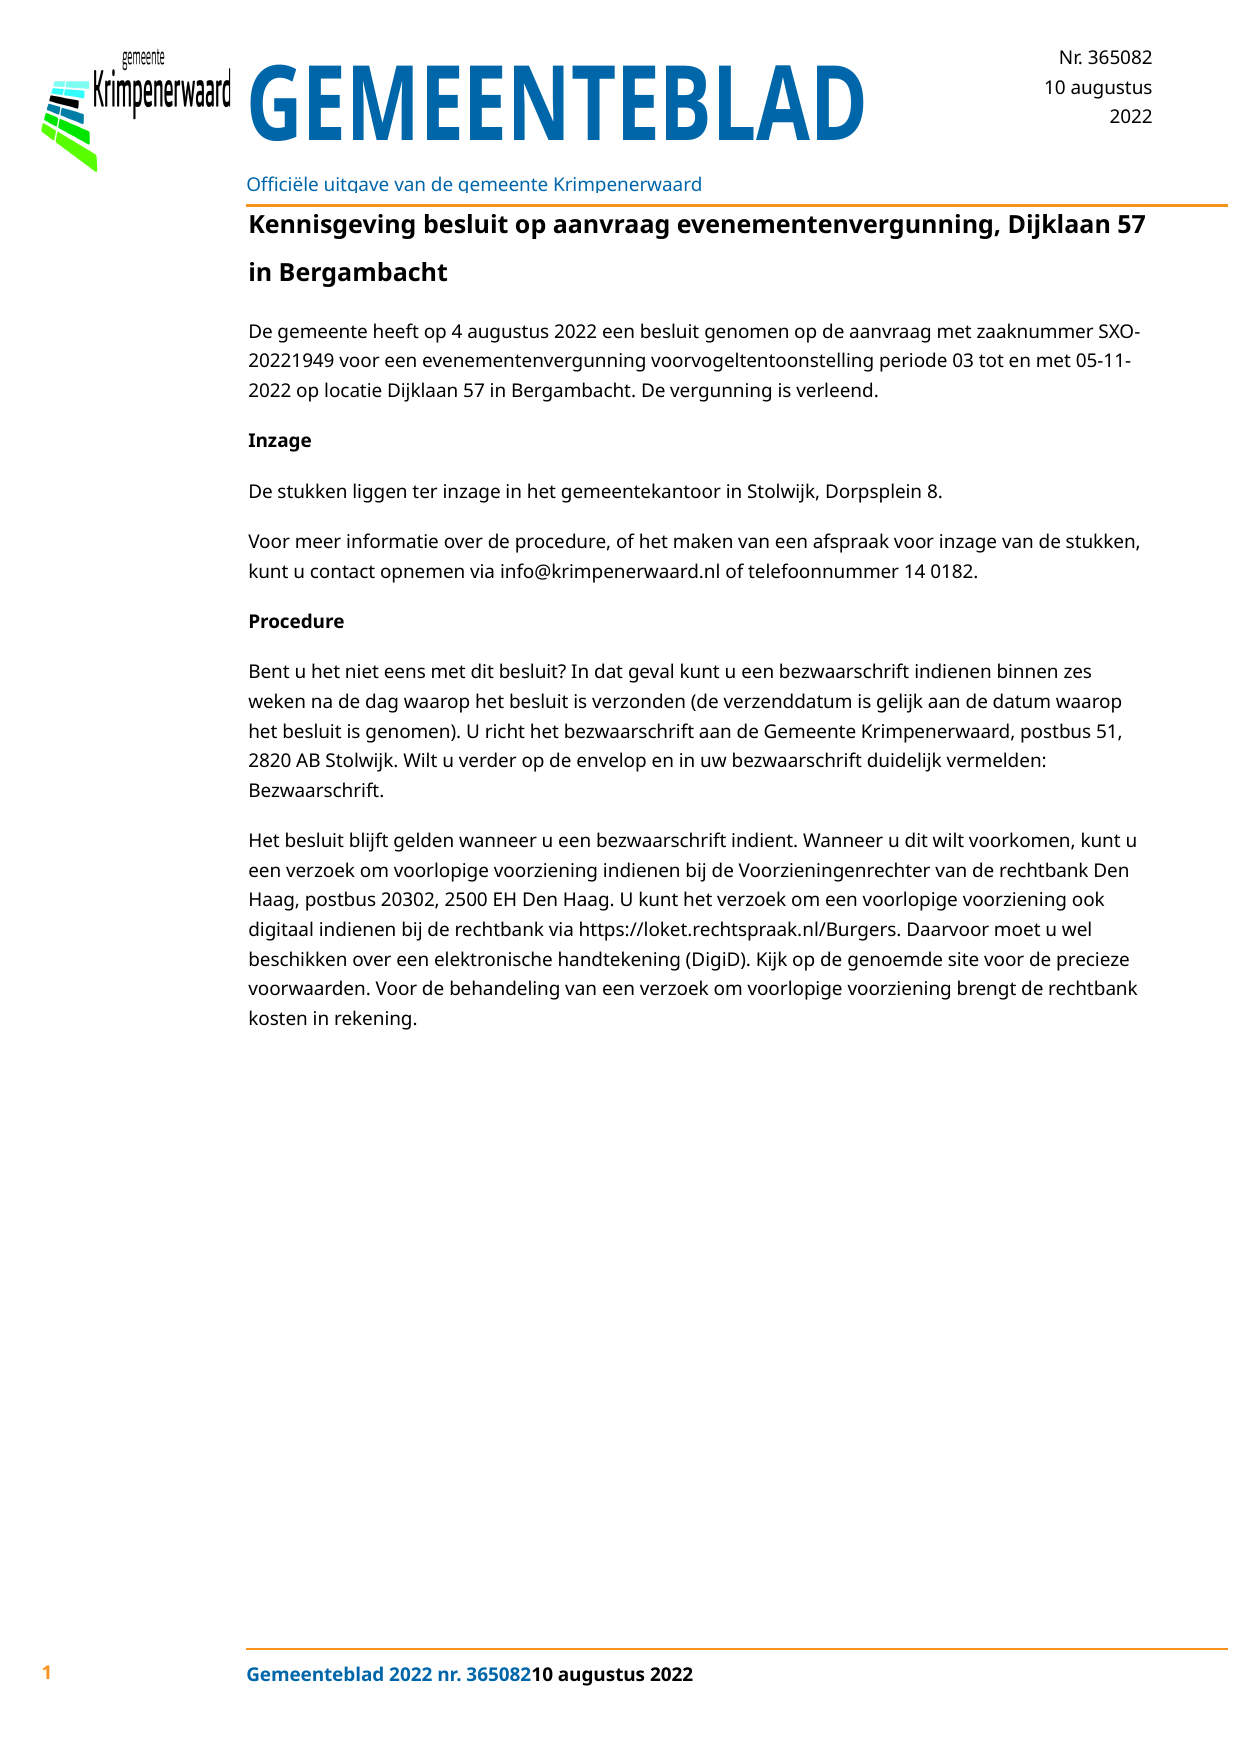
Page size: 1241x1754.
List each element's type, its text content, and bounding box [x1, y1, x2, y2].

text Procedure [248, 608, 1152, 634]
text Het besluit blijft gelden wanneer u een bezwaarschrift indient. Wanneer u dit wilt voorkomen, kunt u een verzoek om voorlopige voorziening indienen bij de Voorzieningenrechter van de rechtbank Den Haag, postbus 20302, 2500 EH Den Haag. U kunt het verzoek om een voorlopige voorziening ook digitaal indienen bij de rechtbank via https://loket.rechtspraak.nl/Burgers. Daarvoor moet u wel beschikken over een elektronische handtekening (DigiD). Kijk op de genoemde site voor de precieze voorwaarden. Voor de behandeling van een verzoek om voorlopige voorziening brengt de rechtbank kosten in rekening. [248, 827, 1152, 1031]
text De gemeente heeft op 4 augustus 2022 een besluit genomen op de aanvraag met zaaknummer SXO-20221949 voor een evenementenvergunning voorvogeltentoonstelling periode 03 tot en met 05-11-2022 op locatie Dijklaan 57 in Bergambacht. De vergunning is verleend. [248, 318, 1152, 403]
text Kennisgeving besluit op aanvraag evenementenvergunning, Dijklaan 57 in Bergambacht [248, 207, 1152, 288]
text De stukken liggen ter inzage in het gemeentekantoor in Stolwijk, Dorpsplein 8. [248, 478, 1152, 504]
text Bent u het niet eens met dit besluit? In dat geval kunt u een bezwaarschrift indienen binnen zes weken na de dag waarop het besluit is verzonden (de verzenddatum is gelijk aan de datum waarop het besluit is genomen). U richt het bezwaarschrift aan de Gemeente Krimpenerwaard, postbus 51, 2820 AB Stolwijk. Wilt u verder op de envelop en in uw bezwaarschrift duidelijk vermelden: Bezwaarschrift. [248, 659, 1152, 803]
text Inzage [248, 427, 1152, 453]
picture [41, 47, 231, 172]
text Voor meer informatie over de procedure, of het maken van een afspraak voor inzage van de stukken, kunt u contact opnemen via info@krimpenerwaard.nl of telefoonnummer 14 0182. [248, 528, 1152, 584]
